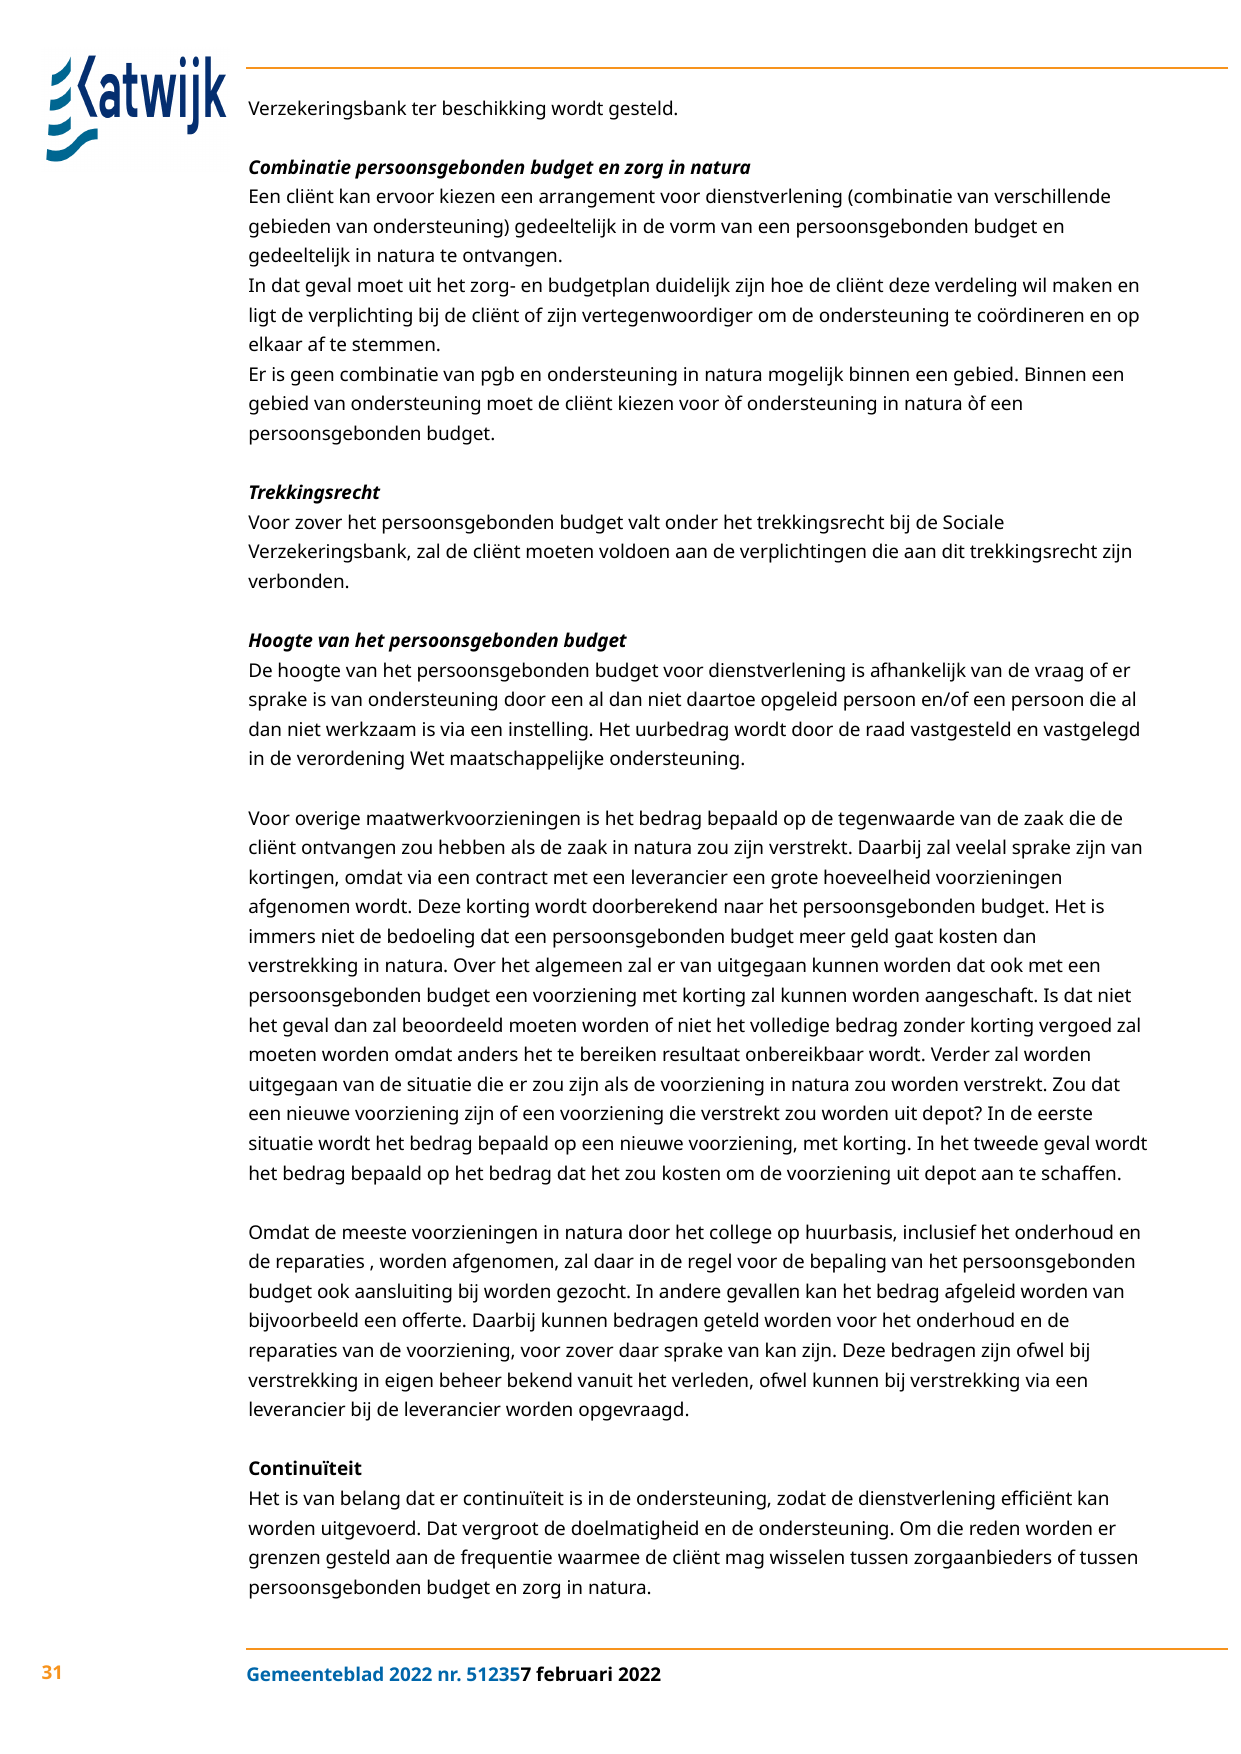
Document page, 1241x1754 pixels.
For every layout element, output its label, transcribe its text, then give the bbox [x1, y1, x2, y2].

text Het is van belang dat er continuïteit is in de ondersteuning, zodat de dienstverlening efficiënt kan worden uitgevoerd. Dat vergroot de doelmatigheid en de ondersteuning. Om die reden worden er grenzen gesteld aan de frequentie waarmee de cliënt mag wisselen tussen zorgaanbieders of tussen persoonsgebonden budget en zorg in natura. [248, 1485, 1152, 1600]
text Combinatie persoonsgebonden budget en zorg in natura [248, 154, 1152, 180]
text Omdat de meeste voorzieningen in natura door het college op huurbasis, inclusief het onderhoud en de reparaties , worden afgenomen, zal daar in de regel voor de bepaling van het persoonsgebonden budget ook aansluiting bij worden gezocht. In andere gevallen kan het bedrag afgeleid worden van bijvoorbeeld een offerte. Daarbij kunnen bedragen geteld worden voor het onderhoud en de reparaties van de voorziening, voor zover daar sprake van kan zijn. Deze bedragen zijn ofwel bij verstrekking in eigen beheer bekend vanuit het verleden, ofwel kunnen bij verstrekking via een leverancier bij de leverancier worden opgevraagd. [248, 1219, 1152, 1422]
text Voor zover het persoonsgebonden budget valt onder het trekkingsrecht bij de Sociale Verzekeringsbank, zal de cliënt moeten voldoen aan de verplichtingen die aan dit trekkingsrecht zijn verbonden. [248, 509, 1152, 594]
text Continuïteit [248, 1456, 1152, 1481]
text Een cliënt kan ervoor kiezen een arrangement voor dienstverlening (combinatie van verschillende gebieden van ondersteuning) gedeeltelijk in de vorm van een persoonsgebonden budget en gedeeltelijk in natura te ontvangen. [248, 183, 1152, 268]
picture [41, 47, 231, 172]
text Er is geen combinatie van pgb en ondersteuning in natura mogelijk binnen een gebied. Binnen een gebied van ondersteuning moet de cliënt kiezen voor òf ondersteuning in natura òf een persoonsgebonden budget. [248, 361, 1152, 446]
text Hoogte van het persoonsgebonden budget [248, 627, 1152, 653]
text Voor overige maatwerkvoorzieningen is het bedrag bepaald op de tegenwaarde van de zaak die de cliënt ontvangen zou hebben als de zaak in natura zou zijn verstrekt. Daarbij zal veelal sprake zijn van kortingen, omdat via een contract met een leverancier een grote hoeveelheid voorzieningen afgenomen wordt. Deze korting wordt doorberekend naar het persoonsgebonden budget. Het is immers niet de bedoeling dat een persoonsgebonden budget meer geld gaat kosten dan verstrekking in natura. Over het algemeen zal er van uitgegaan kunnen worden dat ook met een persoonsgebonden budget een voorziening met korting zal kunnen worden aangeschaft. Is dat niet het geval dan zal beoordeeld moeten worden of niet het volledige bedrag zonder korting vergoed zal moeten worden omdat anders het te bereiken resultaat onbereikbaar wordt. Verder zal worden uitgegaan van de situatie die er zou zijn als de voorziening in natura zou worden verstrekt. Zou dat een nieuwe voorziening zijn of een voorziening die verstrekt zou worden uit depot? In de eerste situatie wordt het bedrag bepaald op een nieuwe voorziening, met korting. In het tweede geval wordt het bedrag bepaald op het bedrag dat het zou kosten om de voorziening uit depot aan te schaffen. [248, 805, 1152, 1186]
text In dat geval moet uit het zorg- en budgetplan duidelijk zijn hoe de cliënt deze verdeling wil maken en ligt de verplichting bij de cliënt of zijn vertegenwoordiger om de ondersteuning te coördineren en op elkaar af te stemmen. [248, 272, 1152, 357]
text Verzekeringsbank ter beschikking wordt gesteld. [248, 95, 1152, 121]
text De hoogte van het persoonsgebonden budget voor dienstverlening is afhankelijk van de vraag of er sprake is van ondersteuning door een al dan niet daartoe opgeleid persoon en/of een persoon die al dan niet werkzaam is via een instelling. Het uurbedrag wordt door de raad vastgesteld en vastgelegd in de verordening Wet maatschappelijke ondersteuning. [248, 657, 1152, 771]
text Trekkingsrecht [248, 479, 1152, 505]
